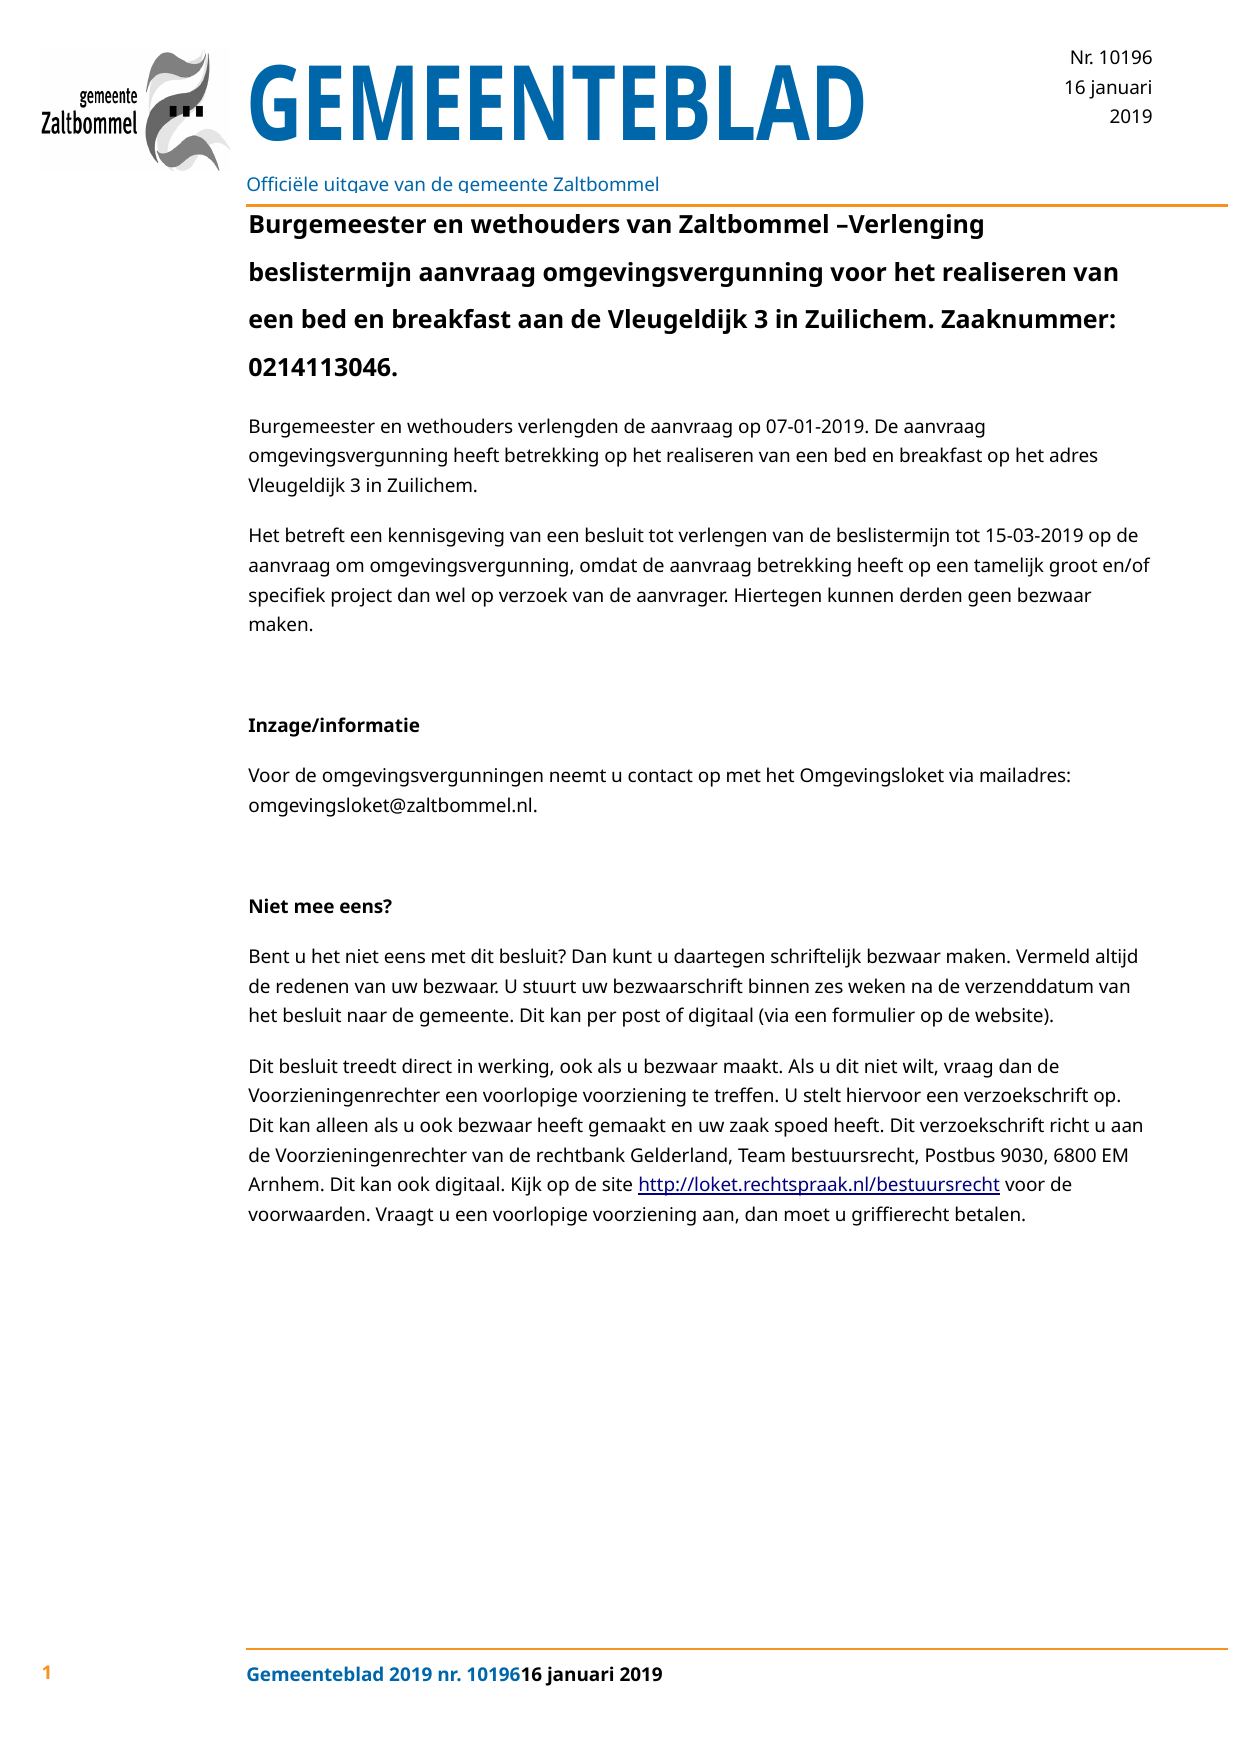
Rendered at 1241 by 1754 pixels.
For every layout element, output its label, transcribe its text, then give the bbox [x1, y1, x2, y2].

text Burgemeester en wethouders verlengden de aanvraag op 07-01-2019. De aanvraag omgevingsvergunning heeft betrekking op het realiseren van een bed en breakfast op het adres Vleugeldijk 3 in Zuilichem. [248, 413, 1152, 498]
text Dit besluit treedt direct in werking, ook als u bezwaar maakt. Als u dit niet wilt, vraag dan de Voorzieningenrechter een voorlopige voorziening te treffen. U stelt hiervoor een verzoekschrift op. Dit kan alleen als u ook bezwaar heeft gemaakt en uw zaak spoed heeft. Dit verzoekschrift richt u aan de Voorzieningenrechter van de rechtbank Gelderland, Team bestuursrecht, Postbus 9030, 6800 EM Arnhem. Dit kan ook digitaal. Kijk op de site http://loket.rechtspraak.nl/bestuursrecht voor de voorwaarden. Vraagt u een voorlopige voorziening aan, dan moet u griffierecht betalen. [248, 1053, 1152, 1227]
picture [41, 47, 231, 172]
text Inzage/informatie [248, 712, 1152, 738]
text Voor de omgevingsvergunningen neemt u contact op met het Omgevingsloket via mailadres: omgevingsloket@zaltbommel.nl. [248, 763, 1152, 818]
text Bent u het niet eens met dit besluit? Dan kunt u daartegen schriftelijk bezwaar maken. Vermeld altijd de redenen van uw bezwaar. U stuurt uw bezwaarschrift binnen zes weken na de verzenddatum van het besluit naar de gemeente. Dit kan per post of digitaal (via een formulier op de website). [248, 943, 1152, 1028]
text Niet mee eens? [248, 893, 1152, 919]
text Burgemeester en wethouders van Zaltbommel –Verlenging beslistermijn aanvraag omgevingsvergunning voor het realiseren van een bed en breakfast aan de Vleugeldijk 3 in Zuilichem. Zaaknummer: 0214113046. [248, 207, 1152, 384]
text Het betreft een kennisgeving van een besluit tot verlengen van de beslistermijn tot 15-03-2019 op de aanvraag om omgevingsvergunning, omdat de aanvraag betrekking heeft op een tamelijk groot en/of specifiek project dan wel op verzoek van de aanvrager. Hiertegen kunnen derden geen bezwaar maken. [248, 523, 1152, 637]
